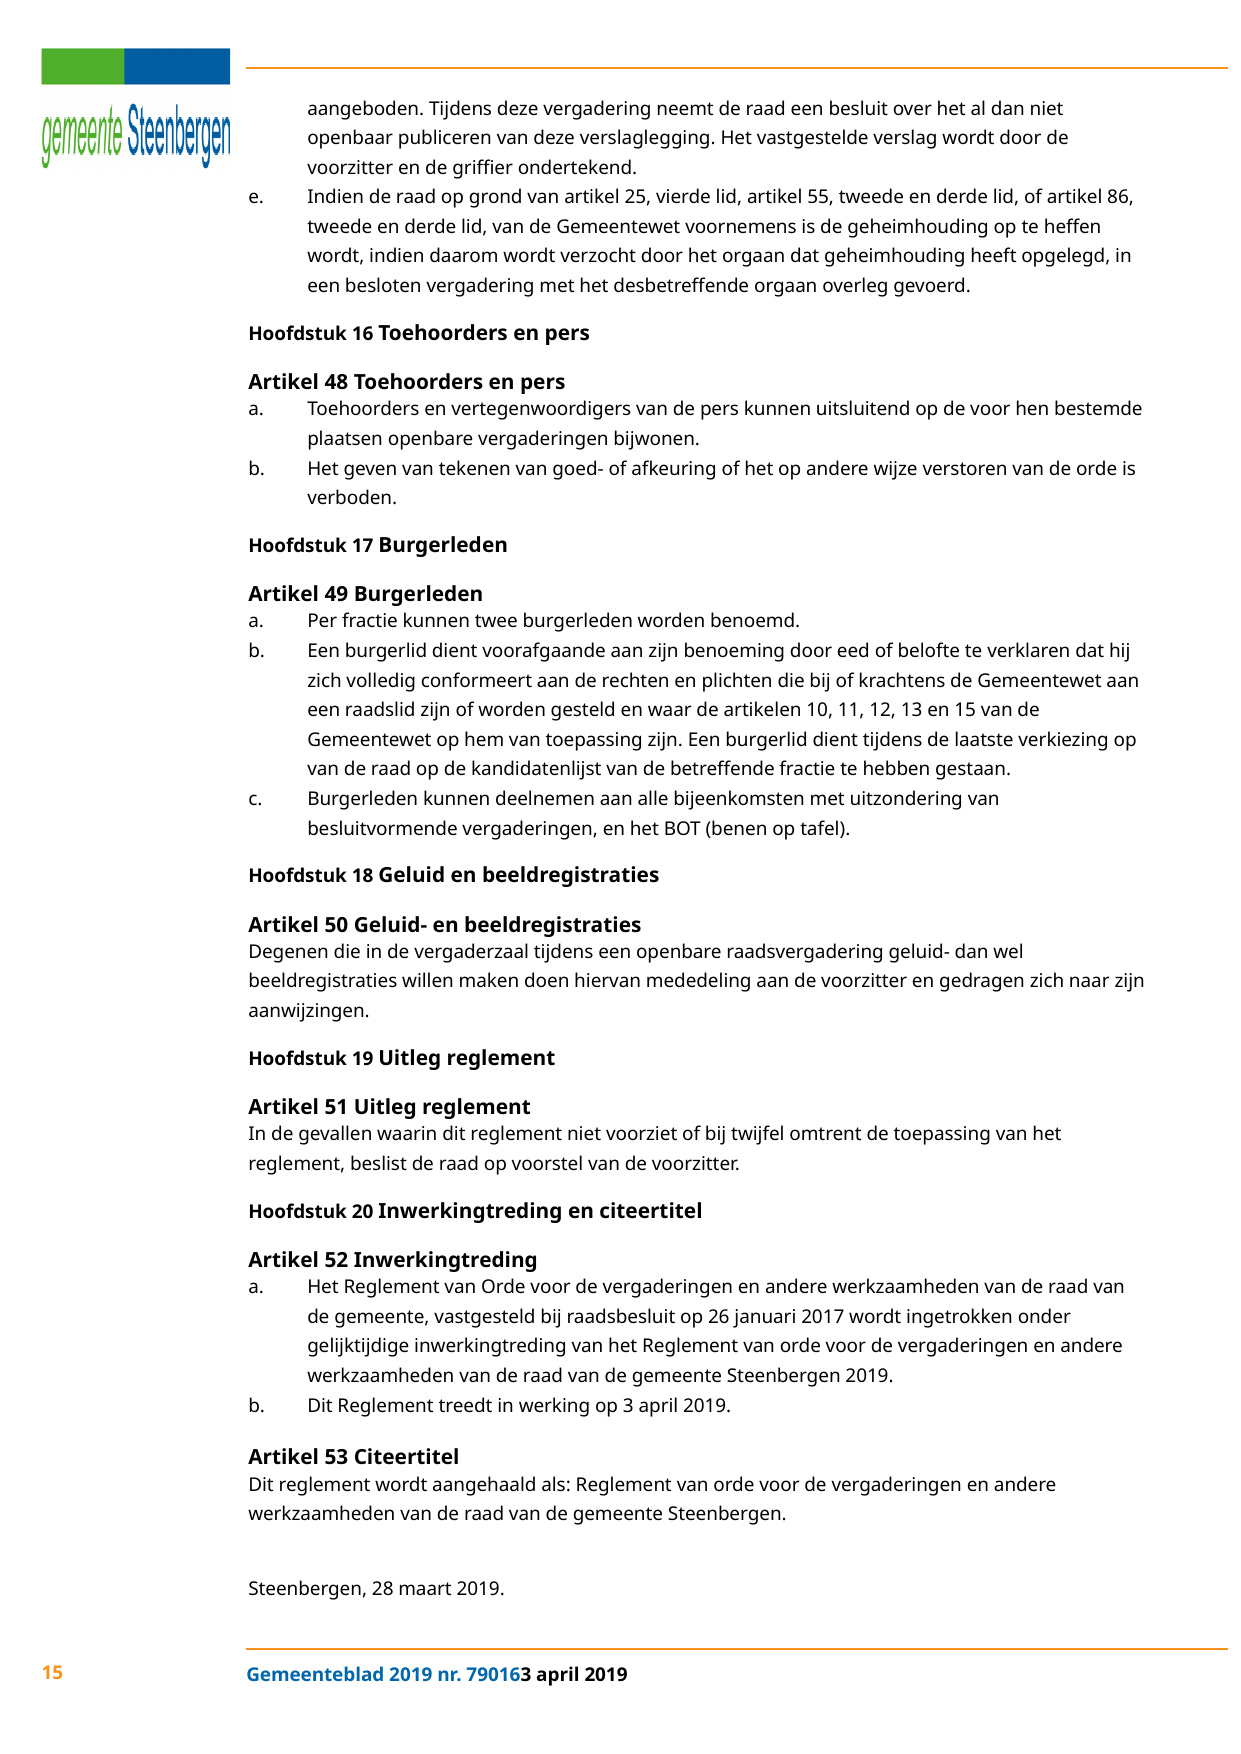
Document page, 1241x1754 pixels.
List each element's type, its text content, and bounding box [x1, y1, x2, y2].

list Indien de raad op grond van artikel 25, vierde lid, artikel 55, tweede en derde lid, of artikel 86, tweede en derde lid, van de Gemeentewet voornemens is de geheimhouding op te heffen wordt, indien daarom wordt verzocht door het orgaan dat geheimhouding heeft opgelegd, in een besloten vergadering met het desbetreffende orgaan overleg gevoerd. [248, 183, 1152, 298]
text Hoofdstuk 19 Uitleg reglement [248, 1043, 1152, 1071]
picture [41, 47, 231, 172]
text Artikel 51 Uitleg reglement [248, 1092, 1152, 1121]
text Hoofdstuk 20 Inwerkingtreding en citeertitel [248, 1196, 1152, 1224]
list Een burgerlid dient voorafgaande aan zijn benoeming door eed of belofte te verklaren dat hij zich volledig conformeert aan de rechten en plichten die bij of krachtens de Gemeentewet aan een raadslid zijn of worden gesteld en waar de artikelen 10, 11, 12, 13 en 15 van de Gemeentewet op hem van toepassing zijn. Een burgerlid dient tijdens de laatste verkiezing op van de raad op de kandidatenlijst van de betreffende fractie te hebben gestaan. [248, 637, 1152, 781]
list Toehoorders en vertegenwoordigers van de pers kunnen uitsluitend op de voor hen bestemde plaatsen openbare vergaderingen bijwonen. [248, 396, 1152, 451]
text Hoofdstuk 16 Toehoorders en pers [248, 318, 1152, 346]
text Artikel 49 Burgerleden [248, 579, 1152, 608]
list Het Reglement van Orde voor de vergaderingen en andere werkzaamheden van de raad van de gemeente, vastgesteld bij raadsbesluit op 26 januari 2017 wordt ingetrokken onder gelijktijdige inwerkingtreding van het Reglement van orde voor de vergaderingen en andere werkzaamheden van de raad van de gemeente Steenbergen 2019. [248, 1273, 1152, 1388]
text Artikel 50 Geluid- en beeldregistraties [248, 910, 1152, 938]
text Artikel 48 Toehoorders en pers [248, 367, 1152, 396]
list aangeboden. Tijdens deze vergadering neemt de raad een besluit over het al dan niet openbaar publiceren van deze verslaglegging. Het vastgestelde verslag wordt door de voorzitter en de griffier ondertekend. [248, 95, 1152, 180]
text Dit reglement wordt aangehaald als: Reglement van orde voor de vergaderingen en andere werkzaamheden van de raad van de gemeente Steenbergen. [248, 1471, 1152, 1526]
list Dit Reglement treedt in werking op 3 april 2019. [248, 1392, 1152, 1418]
text Hoofdstuk 18 Geluid en beeldregistraties [248, 860, 1152, 889]
text Artikel 53 Citeertitel [248, 1442, 1152, 1471]
list Het geven van tekenen van goed- of afkeuring of het op andere wijze verstoren van de orde is verboden. [248, 455, 1152, 510]
text Artikel 52 Inwerkingtreding [248, 1245, 1152, 1273]
list Burgerleden kunnen deelnemen aan alle bijeenkomsten met uitzondering van besluitvormende vergaderingen, en het BOT (benen op tafel). [248, 785, 1152, 841]
text In de gevallen waarin dit reglement niet voorziet of bij twijfel omtrent de toepassing van het reglement, beslist de raad op voorstel van de voorzitter. [248, 1121, 1152, 1176]
text Hoofdstuk 17 Burgerleden [248, 530, 1152, 558]
text Steenbergen, 28 maart 2019. [248, 1576, 1152, 1601]
text Degenen die in de vergaderzaal tijdens een openbare raadsvergadering geluid- dan wel beeldregistraties willen maken doen hiervan mededeling aan de voorzitter en gedragen zich naar zijn aanwijzingen. [248, 938, 1152, 1023]
list Per fractie kunnen twee burgerleden worden benoemd. [248, 608, 1152, 633]
